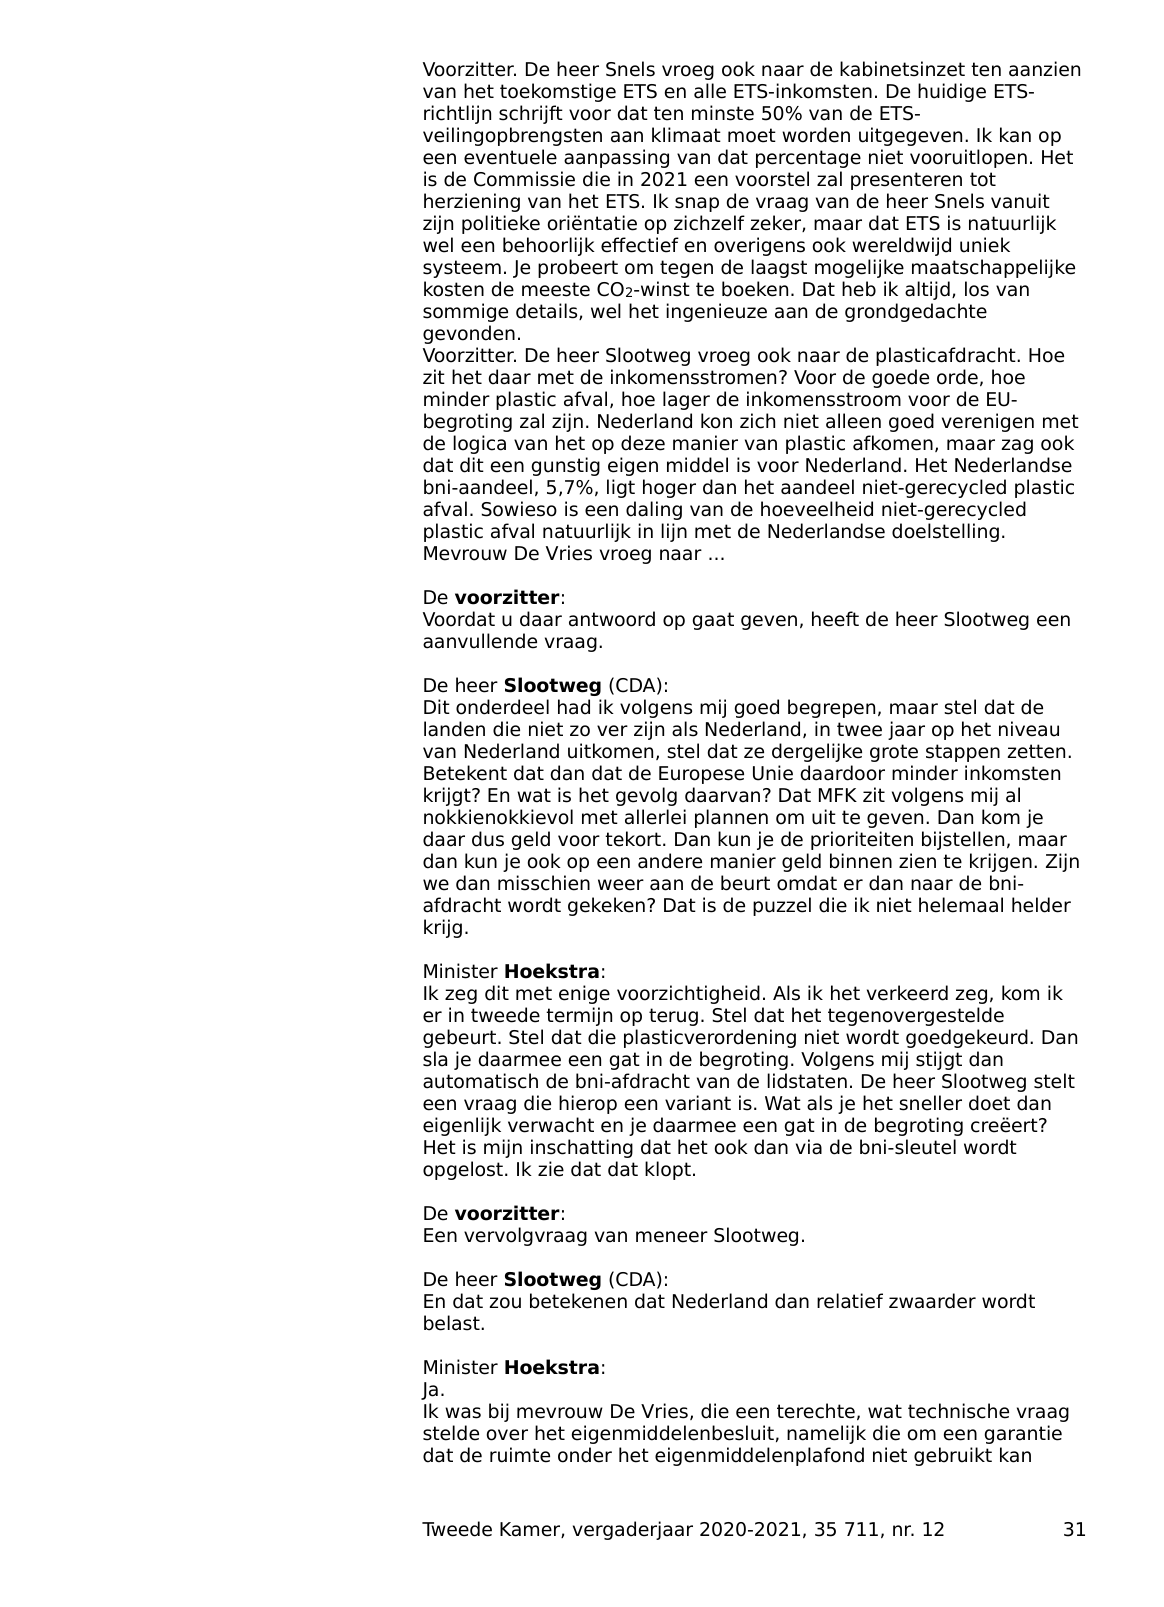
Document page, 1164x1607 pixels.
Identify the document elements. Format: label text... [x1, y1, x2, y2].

text De heer Slootweg (CDA): [422, 675, 1087, 697]
text Minister Hoekstra: [422, 961, 1087, 983]
text Ik was bij mevrouw De Vries, die een terechte, wat technische vraag stelde over het eigenmiddelenbesluit, namelijk die om een garantie dat de ruimte onder het eigenmiddelenplafond niet gebruikt kan [422, 1401, 1087, 1467]
text Dit onderdeel had ik volgens mij goed begrepen, maar stel dat de landen die niet zo ver zijn als Nederland, in twee jaar op het niveau van Nederland uitkomen, stel dat ze dergelijke grote stappen zetten. Betekent dat dan dat de Europese Unie daardoor minder inkomsten krijgt? En wat is het gevolg daarvan? Dat MFK zit volgens mij al nokkienokkievol met allerlei plannen om uit te geven. Dan kom je daar dus geld voor tekort. Dan kun je de prioriteiten bijstellen, maar dan kun je ook op een andere manier geld binnen zien te krijgen. Zijn we dan misschien weer aan de beurt omdat er dan naar de bni-afdracht wordt gekeken? Dat is de puzzel die ik niet helemaal helder krijg. [422, 697, 1087, 939]
text Een vervolgvraag van meneer Slootweg. [422, 1225, 1087, 1247]
text De heer Slootweg (CDA): [422, 1269, 1087, 1291]
text De voorzitter: [422, 1203, 1087, 1225]
text Voorzitter. De heer Slootweg vroeg ook naar de plasticafdracht. Hoe zit het daar met de inkomensstromen? Voor de goede orde, hoe minder plastic afval, hoe lager de inkomensstroom voor de EU-begroting zal zijn. Nederland kon zich niet alleen goed verenigen met de logica van het op deze manier van plastic afkomen, maar zag ook dat dit een gunstig eigen middel is voor Nederland. Het Nederlandse bni-aandeel, 5,7%, ligt hoger dan het aandeel niet-gerecycled plastic afval. Sowieso is een daling van de hoeveelheid niet-gerecycled plastic afval natuurlijk in lijn met de Nederlandse doelstelling. [422, 345, 1087, 543]
text Voorzitter. De heer Snels vroeg ook naar de kabinetsinzet ten aanzien van het toekomstige ETS en alle ETS-inkomsten. De huidige ETS-richtlijn schrijft voor dat ten minste 50% van de ETS-veilingopbrengsten aan klimaat moet worden uitgegeven. Ik kan op een eventuele aanpassing van dat percentage niet vooruitlopen. Het is de Commissie die in 2021 een voorstel zal presenteren tot herziening van het ETS. Ik snap de vraag van de heer Snels vanuit zijn politieke oriëntatie op zichzelf zeker, maar dat ETS is natuurlijk wel een behoorlijk effectief en overigens ook wereldwijd uniek systeem. Je probeert om tegen de laagst mogelijke maatschappelijke kosten de meeste CO2-winst te boeken. Dat heb ik altijd, los van sommige details, wel het ingenieuze aan de grondgedachte gevonden. [422, 59, 1087, 345]
text Ja. [422, 1379, 1087, 1401]
text En dat zou betekenen dat Nederland dan relatief zwaarder wordt belast. [422, 1291, 1087, 1335]
text Minister Hoekstra: [422, 1357, 1087, 1379]
text Ik zeg dit met enige voorzichtigheid. Als ik het verkeerd zeg, kom ik er in tweede termijn op terug. Stel dat het tegenovergestelde gebeurt. Stel dat die plasticverordening niet wordt goedgekeurd. Dan sla je daarmee een gat in de begroting. Volgens mij stijgt dan automatisch de bni-afdracht van de lidstaten. De heer Slootweg stelt een vraag die hierop een variant is. Wat als je het sneller doet dan eigenlijk verwacht en je daarmee een gat in de begroting creëert? Het is mijn inschatting dat het ook dan via de bni-sleutel wordt opgelost. Ik zie dat dat klopt. [422, 983, 1087, 1181]
text Mevrouw De Vries vroeg naar ... [422, 543, 1087, 564]
text De voorzitter: [422, 587, 1087, 609]
text Voordat u daar antwoord op gaat geven, heeft de heer Slootweg een aanvullende vraag. [422, 609, 1087, 653]
